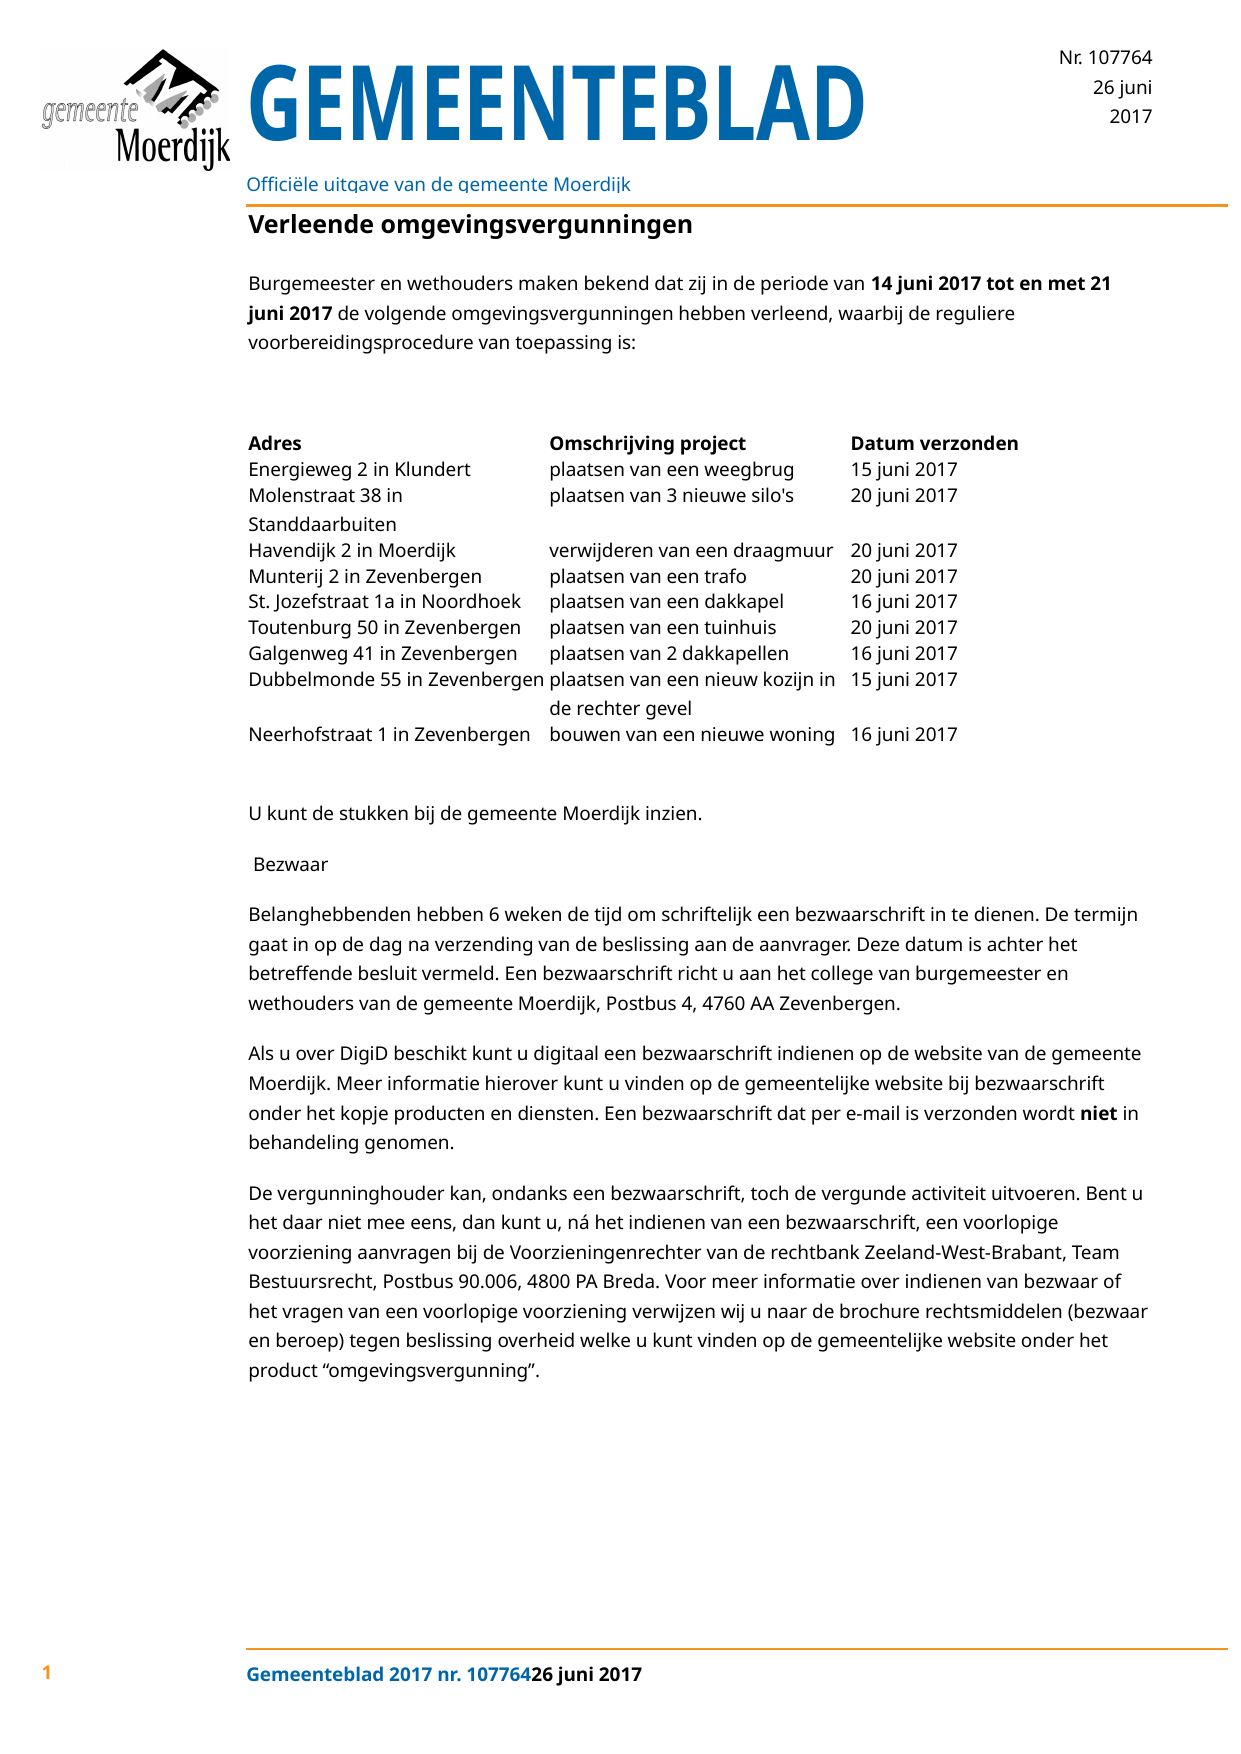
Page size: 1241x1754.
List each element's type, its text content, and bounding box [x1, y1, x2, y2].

table_cell Dubbelmonde 55 in Zevenbergen [248, 666, 549, 721]
table_cell Molenstraat 38 in Standdaarbuiten [248, 482, 549, 537]
table_cell 20 juni 2017 [850, 537, 1152, 563]
table_cell plaatsen van een dakkapel [549, 589, 850, 614]
table_cell Galgenweg 41 in Zevenbergen [248, 640, 549, 666]
text Belanghebbenden hebben 6 weken de tijd om schriftelijk een bezwaarschrift in te dienen. De termijn gaat in op de dag na verzending van de beslissing aan de aanvrager. Deze datum is achter het betreffende besluit vermeld. Een bezwaarschrift richt u aan het college van burgemeester en wethouders van de gemeente Moerdijk, Postbus 4, 4760 AA Zevenbergen. [248, 901, 1152, 1016]
table_cell Toutenburg 50 in Zevenbergen [248, 614, 549, 640]
picture [41, 47, 231, 172]
table_cell Munterij 2 in Zevenbergen [248, 563, 549, 589]
table_cell 15 juni 2017 [850, 666, 1152, 721]
table_cell 16 juni 2017 [850, 640, 1152, 666]
table_cell plaatsen van 3 nieuwe silo's [549, 482, 850, 537]
text Burgemeester en wethouders maken bekend dat zij in de periode van 14 juni 2017 tot en met 21 juni 2017 de volgende omgevingsvergunningen hebben verleend, waarbij de reguliere voorbereidingsprocedure van toepassing is: [248, 270, 1152, 355]
table_cell verwijderen van een draagmuur [549, 537, 850, 563]
table_cell plaatsen van een tuinhuis [549, 614, 850, 640]
table_cell Neerhofstraat 1 in Zevenbergen [248, 721, 549, 747]
table_cell plaatsen van een trafo [549, 563, 850, 589]
table_cell plaatsen van een nieuw kozijn in de rechter gevel [549, 666, 850, 721]
table_header Datum verzonden [850, 430, 1152, 456]
text U kunt de stukken bij de gemeente Moerdijk inzien. [248, 801, 1152, 826]
table_cell plaatsen van een weegbrug [549, 456, 850, 482]
text De vergunninghouder kan, ondanks een bezwaarschrift, toch de vergunde activiteit uitvoeren. Bent u het daar niet mee eens, dan kunt u, ná het indienen van een bezwaarschrift, een voorlopige voorziening aanvragen bij de Voorzieningenrechter van de rechtbank Zeeland-West-Brabant, Team Bestuursrecht, Postbus 90.006, 4800 PA Breda. Voor meer informatie over indienen van bezwaar of het vragen van een voorlopige voorziening verwijzen wij u naar de brochure rechtsmiddelen (bezwaar en beroep) tegen beslissing overheid welke u kunt vinden op de gemeentelijke website onder het product “omgevingsvergunning”. [248, 1180, 1152, 1383]
table_cell Energieweg 2 in Klundert [248, 456, 549, 482]
table_cell bouwen van een nieuwe woning [549, 721, 850, 747]
text Verleende omgevingsvergunningen [248, 207, 1152, 241]
table_cell 16 juni 2017 [850, 589, 1152, 614]
table_cell 20 juni 2017 [850, 614, 1152, 640]
table_cell 20 juni 2017 [850, 482, 1152, 537]
table_cell St. Jozefstraat 1a in Noordhoek [248, 589, 549, 614]
table_cell 15 juni 2017 [850, 456, 1152, 482]
table_cell plaatsen van 2 dakkapellen [549, 640, 850, 666]
table_cell 16 juni 2017 [850, 721, 1152, 747]
text Als u over DigiD beschikt kunt u digitaal een bezwaarschrift indienen op de website van de gemeente Moerdijk. Meer informatie hierover kunt u vinden op de gemeentelijke website bij bezwaarschrift onder het kopje producten en diensten. Een bezwaarschrift dat per e-mail is verzonden wordt niet in behandeling genomen. [248, 1041, 1152, 1155]
table_cell 20 juni 2017 [850, 563, 1152, 589]
text Bezwaar [248, 851, 1152, 877]
table_header Omschrijving project [549, 430, 850, 456]
table_header Adres [248, 430, 549, 456]
table_cell Havendijk 2 in Moerdijk [248, 537, 549, 563]
